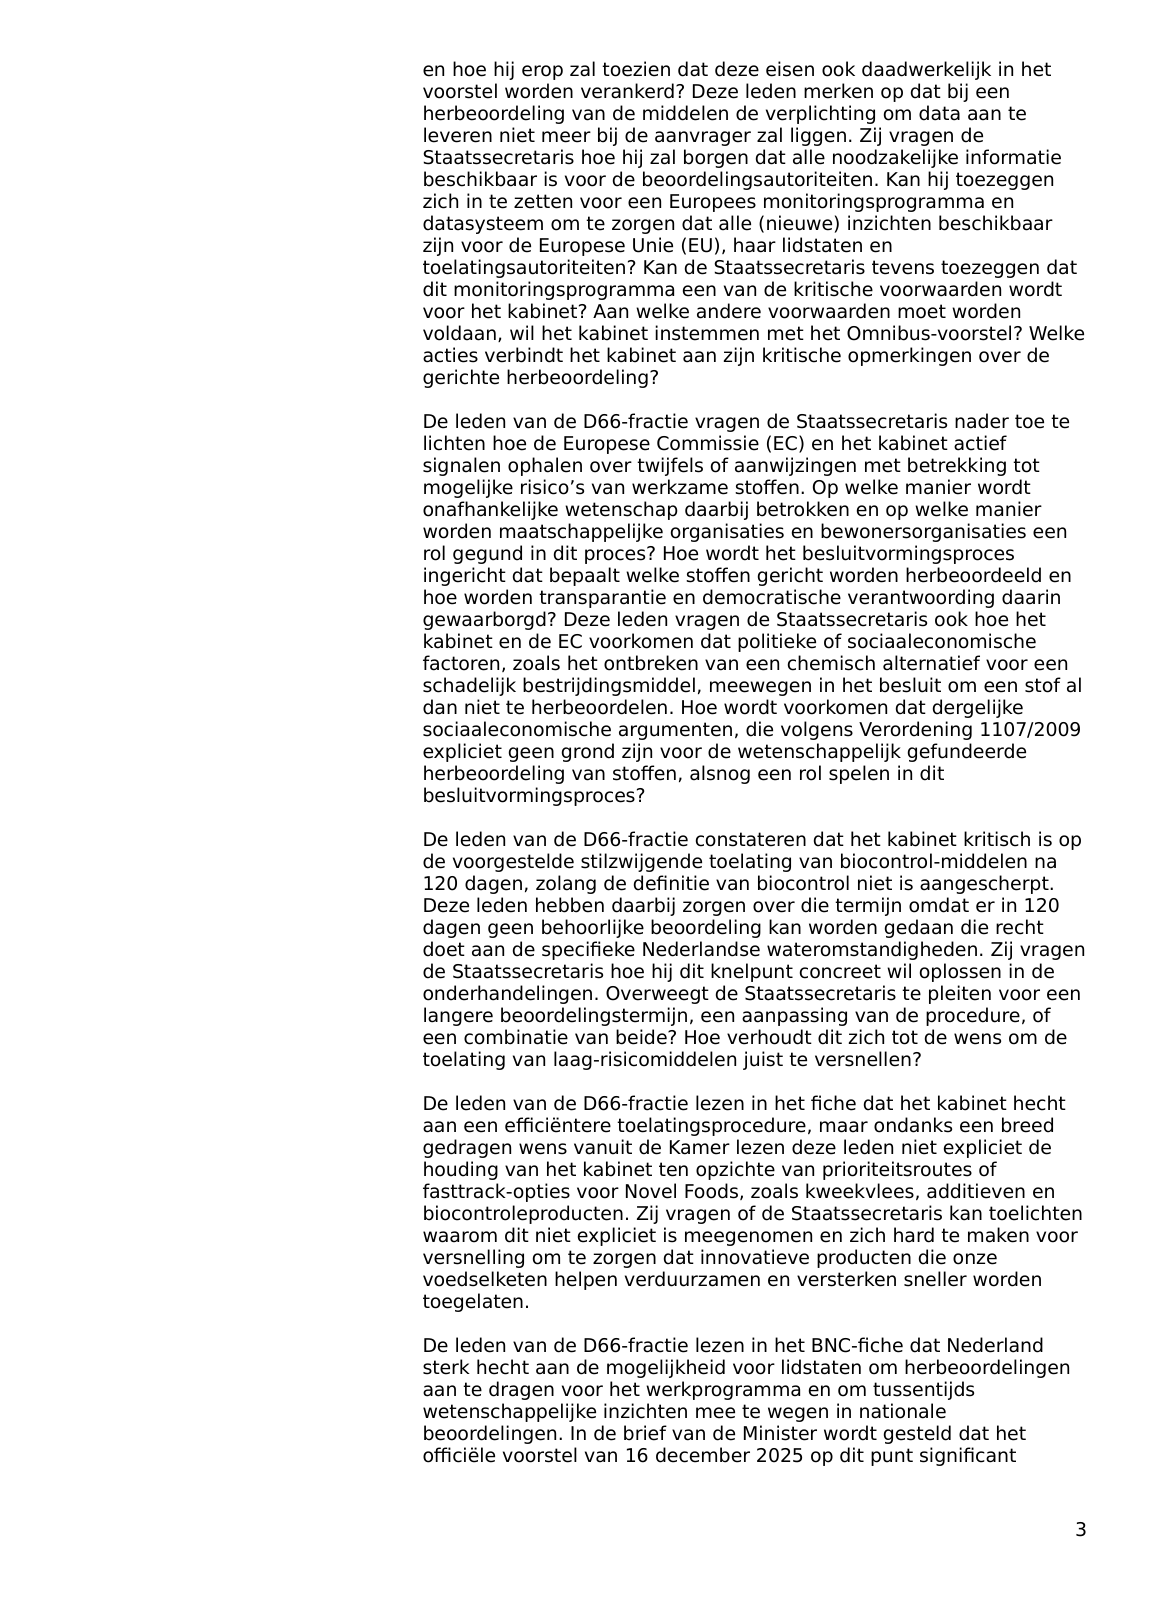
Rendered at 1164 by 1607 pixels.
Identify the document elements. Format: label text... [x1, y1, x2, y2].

text De leden van de D66-fractie constateren dat het kabinet kritisch is op de voorgestelde stilzwijgende toelating van biocontrol-middelen na 120 dagen, zolang de definitie van biocontrol niet is aangescherpt. Deze leden hebben daarbij zorgen over die termijn omdat er in 120 dagen geen behoorlijke beoordeling kan worden gedaan die recht doet aan de specifieke Nederlandse wateromstandigheden. Zij vragen de Staatssecretaris hoe hij dit knelpunt concreet wil oplossen in de onderhandelingen. Overweegt de Staatssecretaris te pleiten voor een langere beoordelingstermijn, een aanpassing van de procedure, of een combinatie van beide? Hoe verhoudt dit zich tot de wens om de toelating van laag-risicomiddelen juist te versnellen? [422, 829, 1087, 1071]
text De leden van de D66-fractie lezen in het BNC-fiche dat Nederland sterk hecht aan de mogelijkheid voor lidstaten om herbeoordelingen aan te dragen voor het werkprogramma en om tussentijds wetenschappelijke inzichten mee te wegen in nationale beoordelingen. In de brief van de Minister wordt gesteld dat het officiële voorstel van 16 december 2025 op dit punt significant [422, 1335, 1087, 1467]
text en hoe hij erop zal toezien dat deze eisen ook daadwerkelijk in het voorstel worden verankerd? Deze leden merken op dat bij een herbeoordeling van de middelen de verplichting om data aan te leveren niet meer bij de aanvrager zal liggen. Zij vragen de Staatssecretaris hoe hij zal borgen dat alle noodzakelijke informatie beschikbaar is voor de beoordelingsautoriteiten. Kan hij toezeggen zich in te zetten voor een Europees monitoringsprogramma en datasysteem om te zorgen dat alle (nieuwe) inzichten beschikbaar zijn voor de Europese Unie (EU), haar lidstaten en toelatingsautoriteiten? Kan de Staatssecretaris tevens toezeggen dat dit monitoringsprogramma een van de kritische voorwaarden wordt voor het kabinet? Aan welke andere voorwaarden moet worden voldaan, wil het kabinet instemmen met het Omnibus-voorstel? Welke acties verbindt het kabinet aan zijn kritische opmerkingen over de gerichte herbeoordeling? [422, 59, 1087, 389]
text De leden van de D66-fractie lezen in het fiche dat het kabinet hecht aan een efficiëntere toelatingsprocedure, maar ondanks een breed gedragen wens vanuit de Kamer lezen deze leden niet expliciet de houding van het kabinet ten opzichte van prioriteitsroutes of fasttrack-opties voor Novel Foods, zoals kweekvlees, additieven en biocontroleproducten. Zij vragen of de Staatssecretaris kan toelichten waarom dit niet expliciet is meegenomen en zich hard te maken voor versnelling om te zorgen dat innovatieve producten die onze voedselketen helpen verduurzamen en versterken sneller worden toegelaten. [422, 1093, 1087, 1312]
text De leden van de D66-fractie vragen de Staatssecretaris nader toe te lichten hoe de Europese Commissie (EC) en het kabinet actief signalen ophalen over twijfels of aanwijzingen met betrekking tot mogelijke risico’s van werkzame stoffen. Op welke manier wordt onafhankelijke wetenschap daarbij betrokken en op welke manier worden maatschappelijke organisaties en bewonersorganisaties een rol gegund in dit proces? Hoe wordt het besluitvormingsproces ingericht dat bepaalt welke stoffen gericht worden herbeoordeeld en hoe worden transparantie en democratische verantwoording daarin gewaarborgd? Deze leden vragen de Staatssecretaris ook hoe het kabinet en de EC voorkomen dat politieke of sociaaleconomische factoren, zoals het ontbreken van een chemisch alternatief voor een schadelijk bestrijdingsmiddel, meewegen in het besluit om een stof al dan niet te herbeoordelen. Hoe wordt voorkomen dat dergelijke sociaaleconomische argumenten, die volgens Verordening 1107/2009 expliciet geen grond zijn voor de wetenschappelijk gefundeerde herbeoordeling van stoffen, alsnog een rol spelen in dit besluitvormingsproces? [422, 411, 1087, 807]
